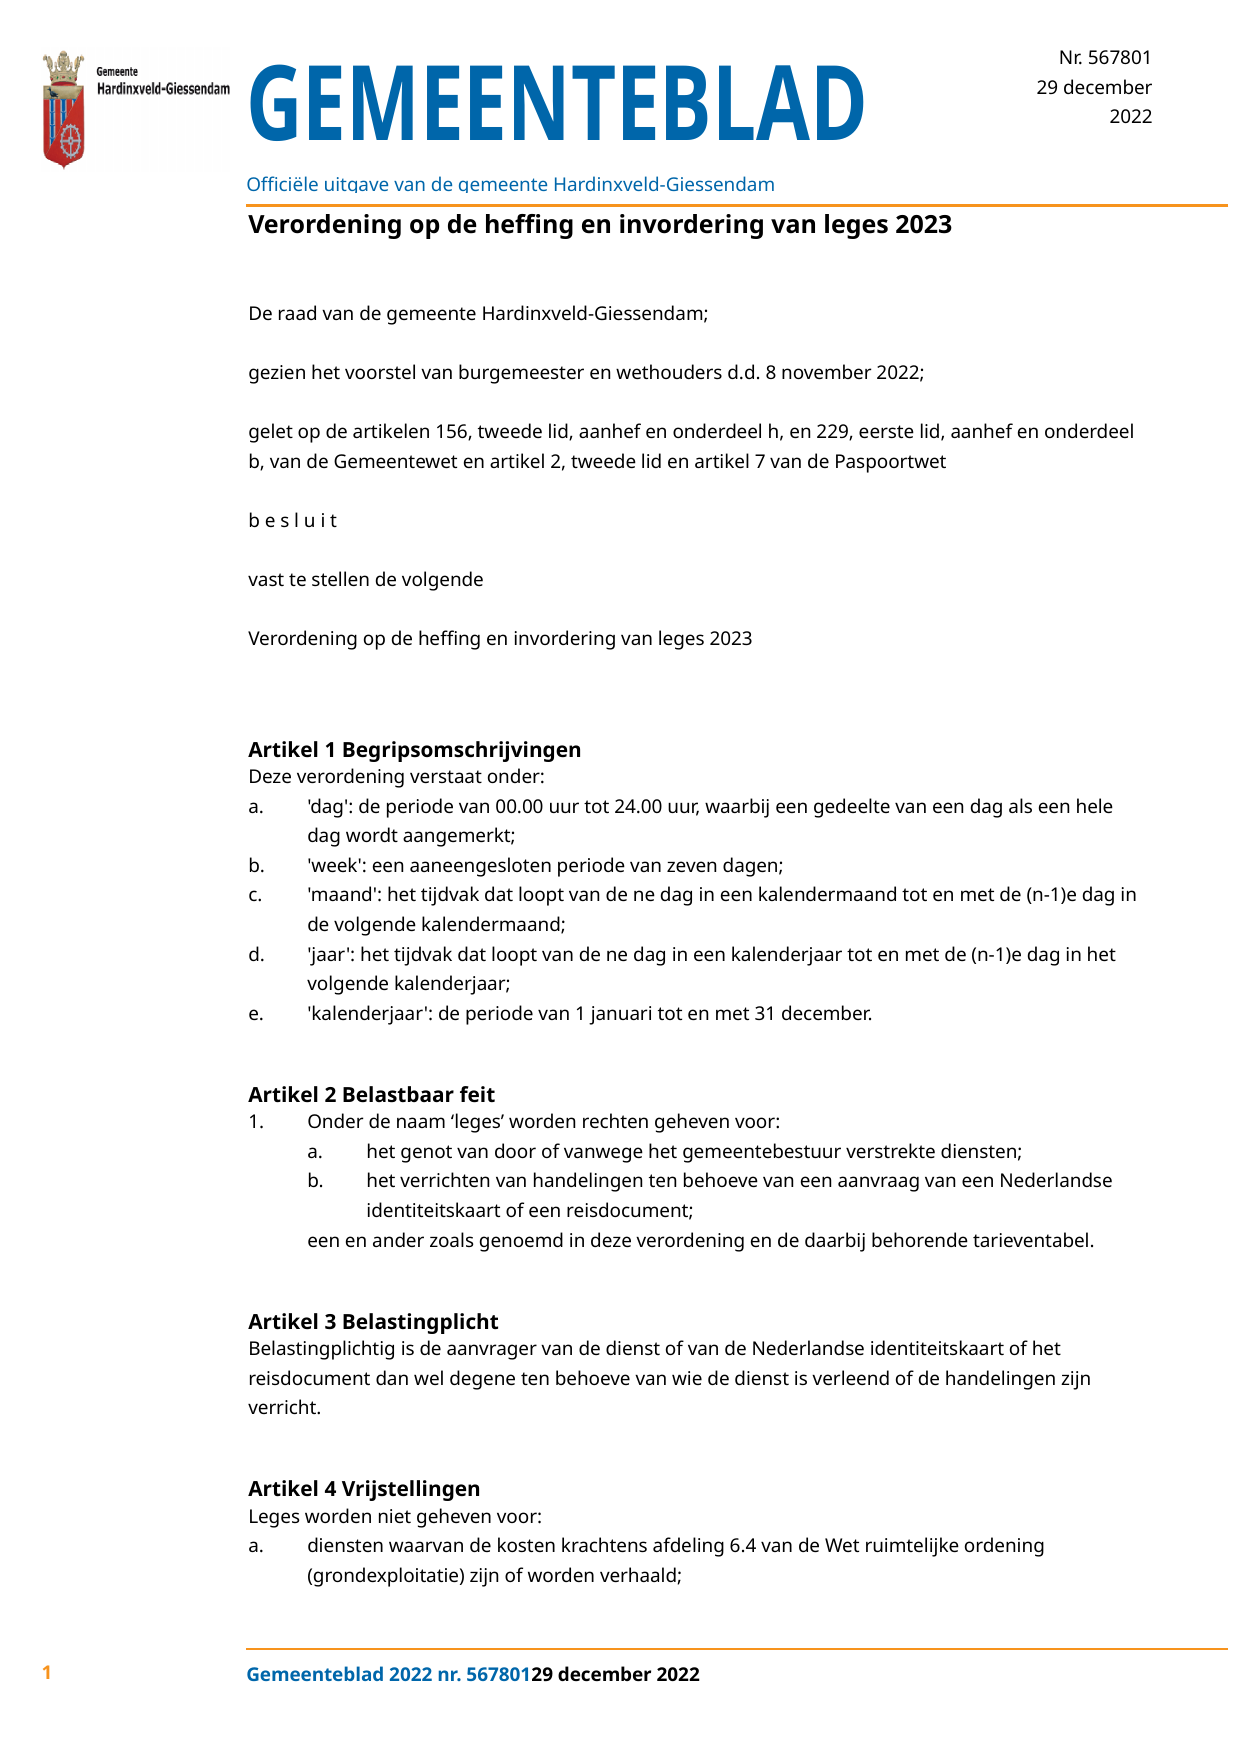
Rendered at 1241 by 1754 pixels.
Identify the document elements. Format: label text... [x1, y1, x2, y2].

text Deze verordening verstaat onder: [248, 763, 1152, 789]
text Verordening op de heffing en invordering van leges 2023 [248, 625, 1152, 651]
text Artikel 4 Vrijstellingen [248, 1474, 1152, 1503]
text gezien het voorstel van burgemeester en wethouders d.d. 8 november 2022; [248, 359, 1152, 385]
text Artikel 2 Belastbaar feit [248, 1080, 1152, 1108]
text Belastingplichtig is de aanvrager van de dienst of van de Nederlandse identiteitskaart of het reisdocument dan wel degene ten behoeve van wie de dienst is verleend of de handelingen zijn verricht. [248, 1335, 1152, 1420]
text Leges worden niet geheven voor: [248, 1503, 1152, 1528]
list diensten waarvan de kosten krachtens afdeling 6.4 van de Wet ruimtelijke ordening (grondexploitatie) zijn of worden verhaald; [248, 1532, 1152, 1588]
text vast te stellen de volgende [248, 566, 1152, 592]
picture [41, 47, 231, 172]
list een en ander zoals genoemd in deze verordening en de daarbij behorende tarieventabel. [248, 1227, 1152, 1252]
list 'maand': het tijdvak dat loopt van de ne dag in een kalendermaand tot en met de (n-1)e dag in de volgende kalendermaand; [248, 882, 1152, 937]
text gelet op de artikelen 156, tweede lid, aanhef en onderdeel h, en 229, eerste lid, aanhef en onderdeel b, van de Gemeentewet en artikel 2, tweede lid en artikel 7 van de Paspoortwet [248, 418, 1152, 473]
list het genot van door of vanwege het gemeentebestuur verstrekte diensten; [307, 1138, 1152, 1164]
list 'kalenderjaar': de periode van 1 januari tot en met 31 december. [248, 1000, 1152, 1026]
list het verrichten van handelingen ten behoeve van een aanvraag van een Nederlandse identiteitskaart of een reisdocument; [307, 1168, 1152, 1223]
text Verordening op de heffing en invordering van leges 2023 [248, 207, 1152, 241]
list Onder de naam ‘leges’ worden rechten geheven voor: [248, 1108, 1152, 1134]
text Artikel 1 Begripsomschrijvingen [248, 735, 1152, 763]
text b e s l u i t [248, 507, 1152, 533]
list 'jaar': het tijdvak dat loopt van de ne dag in een kalenderjaar tot en met de (n-1)e dag in het volgende kalenderjaar; [248, 941, 1152, 996]
text De raad van de gemeente Hardinxveld-Giessendam; [248, 300, 1152, 326]
list 'week': een aaneengesloten periode van zeven dagen; [248, 852, 1152, 878]
text Artikel 3 Belastingplicht [248, 1307, 1152, 1335]
list 'dag': de periode van 00.00 uur tot 24.00 uur, waarbij een gedeelte van een dag als een hele dag wordt aangemerkt; [248, 793, 1152, 848]
